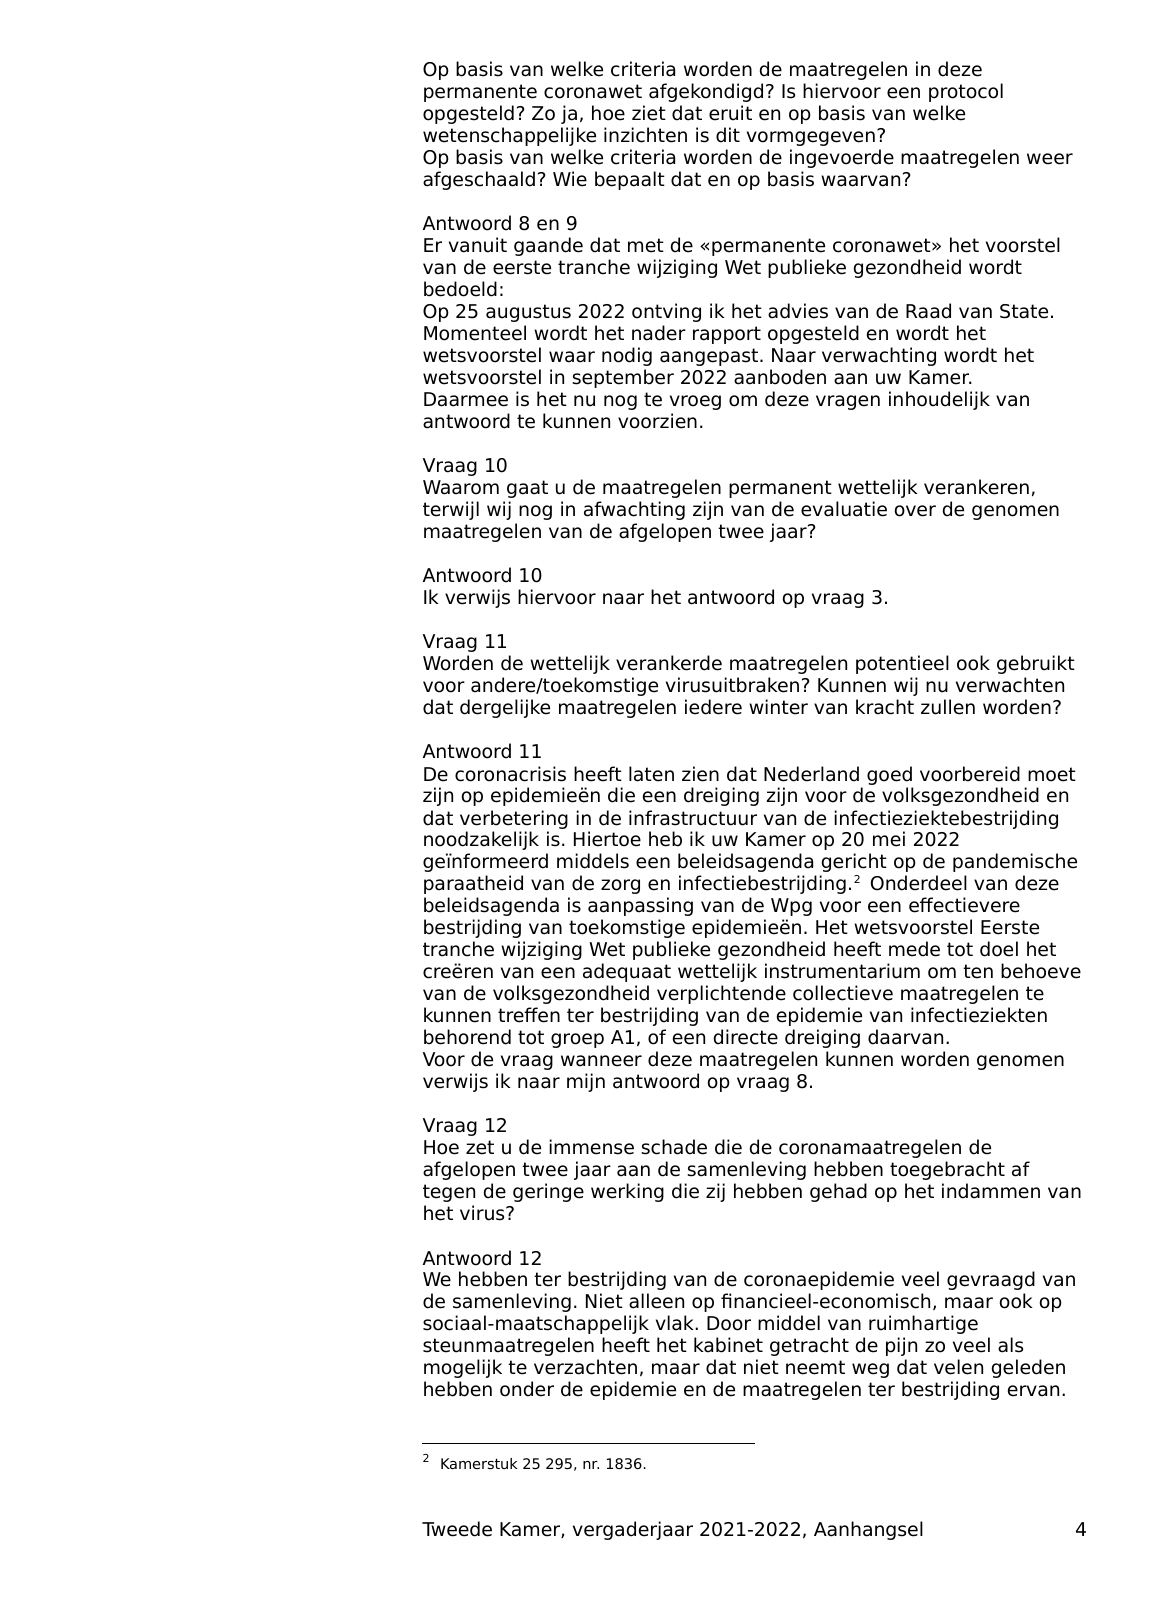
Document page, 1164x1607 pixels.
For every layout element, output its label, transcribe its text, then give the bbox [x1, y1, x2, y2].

text Op 25 augustus 2022 ontving ik het advies van de Raad van State. Momenteel wordt het nader rapport opgesteld en wordt het wetsvoorstel waar nodig aangepast. Naar verwachting wordt het wetsvoorstel in september 2022 aanboden aan uw Kamer. [422, 301, 1087, 389]
text Antwoord 12 [422, 1247, 1087, 1269]
text De coronacrisis heeft laten zien dat Nederland goed voorbereid moet zijn op epidemieën die een dreiging zijn voor de volksgezondheid en dat verbetering in de infrastructuur van de infectieziektebestrijding noodzakelijk is. Hiertoe heb ik uw Kamer op 20 mei 2022 geïnformeerd middels een beleidsagenda gericht op de pandemische paraatheid van de zorg en infectiebestrijding. Onderdeel van deze beleidsagenda is aanpassing van de Wpg voor een effectievere bestrijding van toekomstige epidemieën. Het wetsvoorstel Eerste tranche wijziging Wet publieke gezondheid heeft mede tot doel het creëren van een adequaat wettelijk instrumentarium om ten behoeve van de volksgezondheid verplichtende collectieve maatregelen te kunnen treffen ter bestrijding van de epidemie van infectieziekten behorend tot groep A1, of een directe dreiging daarvan. [422, 763, 1087, 1049]
text Kamerstuk 25 295, nr. 1836. [422, 1452, 1087, 1474]
text Vraag 10 [422, 455, 1087, 477]
text Waarom gaat u de maatregelen permanent wettelijk verankeren, terwijl wij nog in afwachting zijn van de evaluatie over de genomen maatregelen van de afgelopen twee jaar? [422, 477, 1087, 543]
text Op basis van welke criteria worden de ingevoerde maatregelen weer afgeschaald? Wie bepaalt dat en op basis waarvan? [422, 147, 1087, 191]
text Ik verwijs hiervoor naar het antwoord op vraag 3. [422, 587, 1087, 609]
text Daarmee is het nu nog te vroeg om deze vragen inhoudelijk van antwoord te kunnen voorzien. [422, 389, 1087, 433]
text Vraag 11 [422, 631, 1087, 653]
text We hebben ter bestrijding van de coronaepidemie veel gevraagd van de samenleving. Niet alleen op financieel-economisch, maar ook op sociaal-maatschappelijk vlak. Door middel van ruimhartige steunmaatregelen heeft het kabinet getracht de pijn zo veel als mogelijk te verzachten, maar dat niet neemt weg dat velen geleden hebben onder de epidemie en de maatregelen ter bestrijding ervan. [422, 1269, 1087, 1401]
text Antwoord 11 [422, 741, 1087, 763]
text Antwoord 8 en 9 [422, 213, 1087, 235]
text Voor de vraag wanneer deze maatregelen kunnen worden genomen verwijs ik naar mijn antwoord op vraag 8. [422, 1049, 1087, 1093]
text Antwoord 10 [422, 565, 1087, 587]
text Op basis van welke criteria worden de maatregelen in deze permanente coronawet afgekondigd? Is hiervoor een protocol opgesteld? Zo ja, hoe ziet dat eruit en op basis van welke wetenschappelijke inzichten is dit vormgegeven? [422, 59, 1087, 147]
text Hoe zet u de immense schade die de coronamaatregelen de afgelopen twee jaar aan de samenleving hebben toegebracht af tegen de geringe werking die zij hebben gehad op het indammen van het virus? [422, 1137, 1087, 1225]
text Er vanuit gaande dat met de «permanente coronawet» het voorstel van de eerste tranche wijziging Wet publieke gezondheid wordt bedoeld: [422, 235, 1087, 301]
text Worden de wettelijk verankerde maatregelen potentieel ook gebruikt voor andere/toekomstige virusuitbraken? Kunnen wij nu verwachten dat dergelijke maatregelen iedere winter van kracht zullen worden? [422, 653, 1087, 719]
text Vraag 12 [422, 1115, 1087, 1137]
